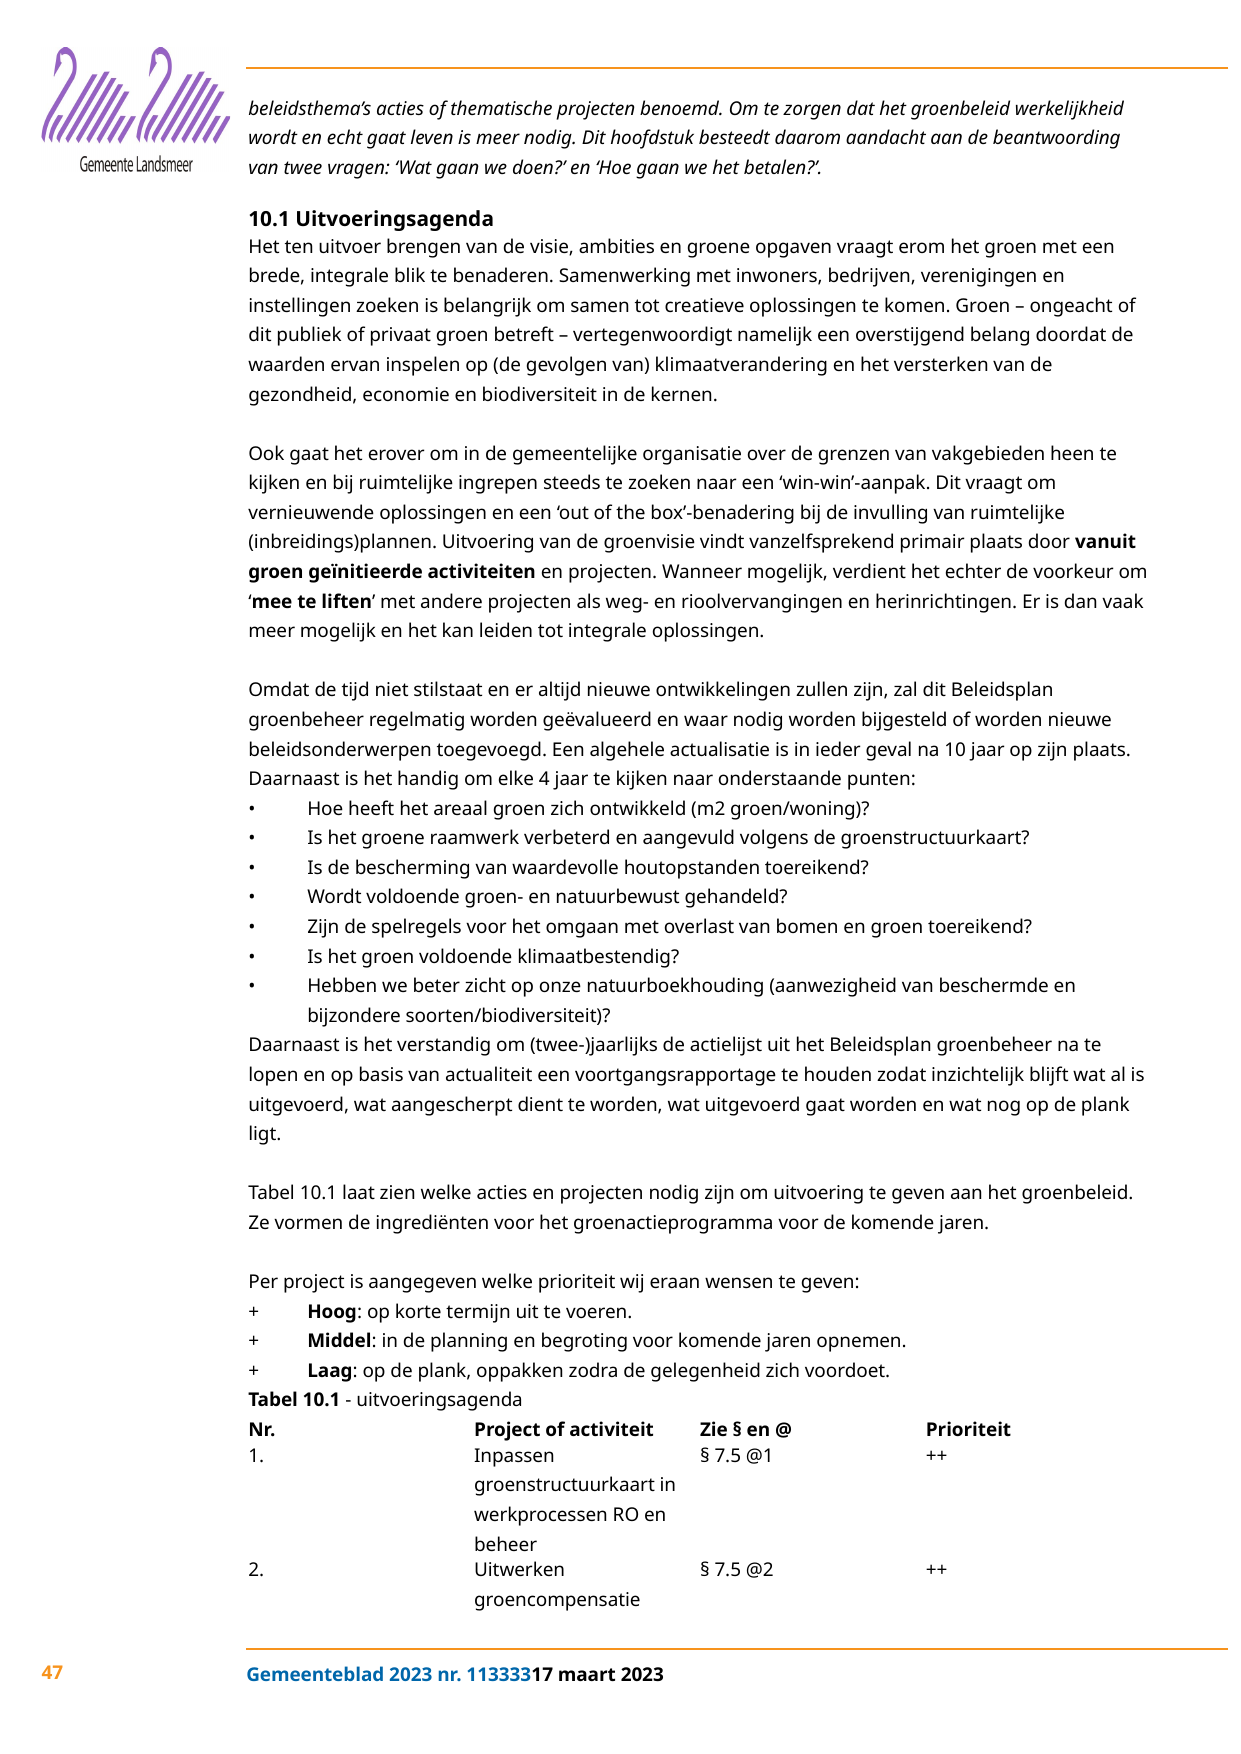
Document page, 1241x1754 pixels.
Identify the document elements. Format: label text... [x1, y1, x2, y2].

table_cell Uitwerken groencompensatie [474, 1556, 700, 1612]
text 10.1 Uitvoeringsagenda [248, 204, 1152, 233]
list Middel: in de planning en begroting voor komende jaren opnemen. [248, 1327, 1152, 1353]
table_cell § 7.5 @1 [700, 1442, 926, 1556]
table_cell Inpassen groenstructuurkaart in werkprocessen RO en beheer [474, 1442, 700, 1556]
table_cell 2. [248, 1556, 474, 1612]
list Is het groen voldoende klimaatbestendig? [248, 943, 1152, 968]
table_header Nr. [248, 1416, 474, 1442]
list Is het groene raamwerk verbeterd en aangevuld volgens de groenstructuurkaart? [248, 824, 1152, 850]
table_cell ++ [926, 1442, 1152, 1556]
table_cell ++ [926, 1556, 1152, 1612]
list Hebben we beter zicht op onze natuurboekhouding (aanwezigheid van beschermde en bijzondere soorten/biodiversiteit)? [248, 972, 1152, 1028]
list Hoog: op korte termijn uit te voeren. [248, 1298, 1152, 1323]
text beleidsthema’s acties of thematische projecten benoemd. Om te zorgen dat het groenbeleid werkelijkheid wordt en echt gaat leven is meer nodig. Dit hoofdstuk besteedt daarom aandacht aan de beantwoording van twee vragen: ‘Wat gaan we doen?’ en ‘Hoe gaan we het betalen?’. [248, 95, 1152, 180]
table_header Zie § en @ [700, 1416, 926, 1442]
picture [41, 47, 231, 172]
text Omdat de tijd niet stilstaat en er altijd nieuwe ontwikkelingen zullen zijn, zal dit Beleidsplan groenbeheer regelmatig worden geëvalueerd en waar nodig worden bijgesteld of worden nieuwe beleidsonderwerpen toegevoegd. Een algehele actualisatie is in ieder geval na 10 jaar op zijn plaats. Daarnaast is het handig om elke 4 jaar te kijken naar onderstaande punten: [248, 677, 1152, 791]
table_header Prioriteit [926, 1416, 1152, 1442]
table_cell 1. [248, 1442, 474, 1556]
text Daarnaast is het verstandig om (twee-)jaarlijks de actielijst uit het Beleidsplan groenbeheer na te lopen en op basis van actualiteit een voortgangsrapportage te houden zodat inzichtelijk blijft wat al is uitgevoerd, wat aangescherpt dient te worden, wat uitgevoerd gaat worden en wat nog op de plank ligt. [248, 1032, 1152, 1146]
list Wordt voldoende groen- en natuurbewust gehandeld? [248, 884, 1152, 909]
text Per project is aangegeven welke prioriteit wij eraan wensen te geven: [248, 1268, 1152, 1294]
text Tabel 10.1 laat zien welke acties en projecten nodig zijn om uitvoering te geven aan het groenbeleid. Ze vormen de ingrediënten voor het groenactieprogramma voor de komende jaren. [248, 1179, 1152, 1235]
text Ook gaat het erover om in de gemeentelijke organisatie over de grenzen van vakgebieden heen te kijken en bij ruimtelijke ingrepen steeds te zoeken naar een ‘win-win’-aanpak. Dit vraagt om vernieuwende oplossingen en een ‘out of the box’-benadering bij de invulling van ruimtelijke (inbreidings)plannen. Uitvoering van de groenvisie vindt vanzelfsprekend primair plaats door vanuit groen geïnitieerde activiteiten en projecten. Wanneer mogelijk, verdient het echter de voorkeur om ‘mee te liften’ met andere projecten als weg- en rioolvervangingen en herinrichtingen. Er is dan vaak meer mogelijk en het kan leiden tot integrale oplossingen. [248, 440, 1152, 643]
list Zijn de spelregels voor het omgaan met overlast van bomen en groen toereikend? [248, 913, 1152, 939]
text Het ten uitvoer brengen van de visie, ambities en groene opgaven vraagt erom het groen met een brede, integrale blik te benaderen. Samenwerking met inwoners, bedrijven, verenigingen en instellingen zoeken is belangrijk om samen tot creatieve oplossingen te komen. Groen – ongeacht of dit publiek of privaat groen betreft – vertegenwoordigt namelijk een overstijgend belang doordat de waarden ervan inspelen op (de gevolgen van) klimaatverandering en het versterken van de gezondheid, economie en biodiversiteit in de kernen. [248, 233, 1152, 406]
list Hoe heeft het areaal groen zich ontwikkeld (m2 groen/woning)? [248, 795, 1152, 821]
text Tabel 10.1 - uitvoeringsagenda [248, 1387, 1152, 1412]
table_cell § 7.5 @2 [700, 1556, 926, 1612]
list Is de bescherming van waardevolle houtopstanden toereikend? [248, 854, 1152, 880]
list Laag: op de plank, oppakken zodra de gelegenheid zich voordoet. [248, 1357, 1152, 1383]
table_header Project of activiteit [474, 1416, 700, 1442]
